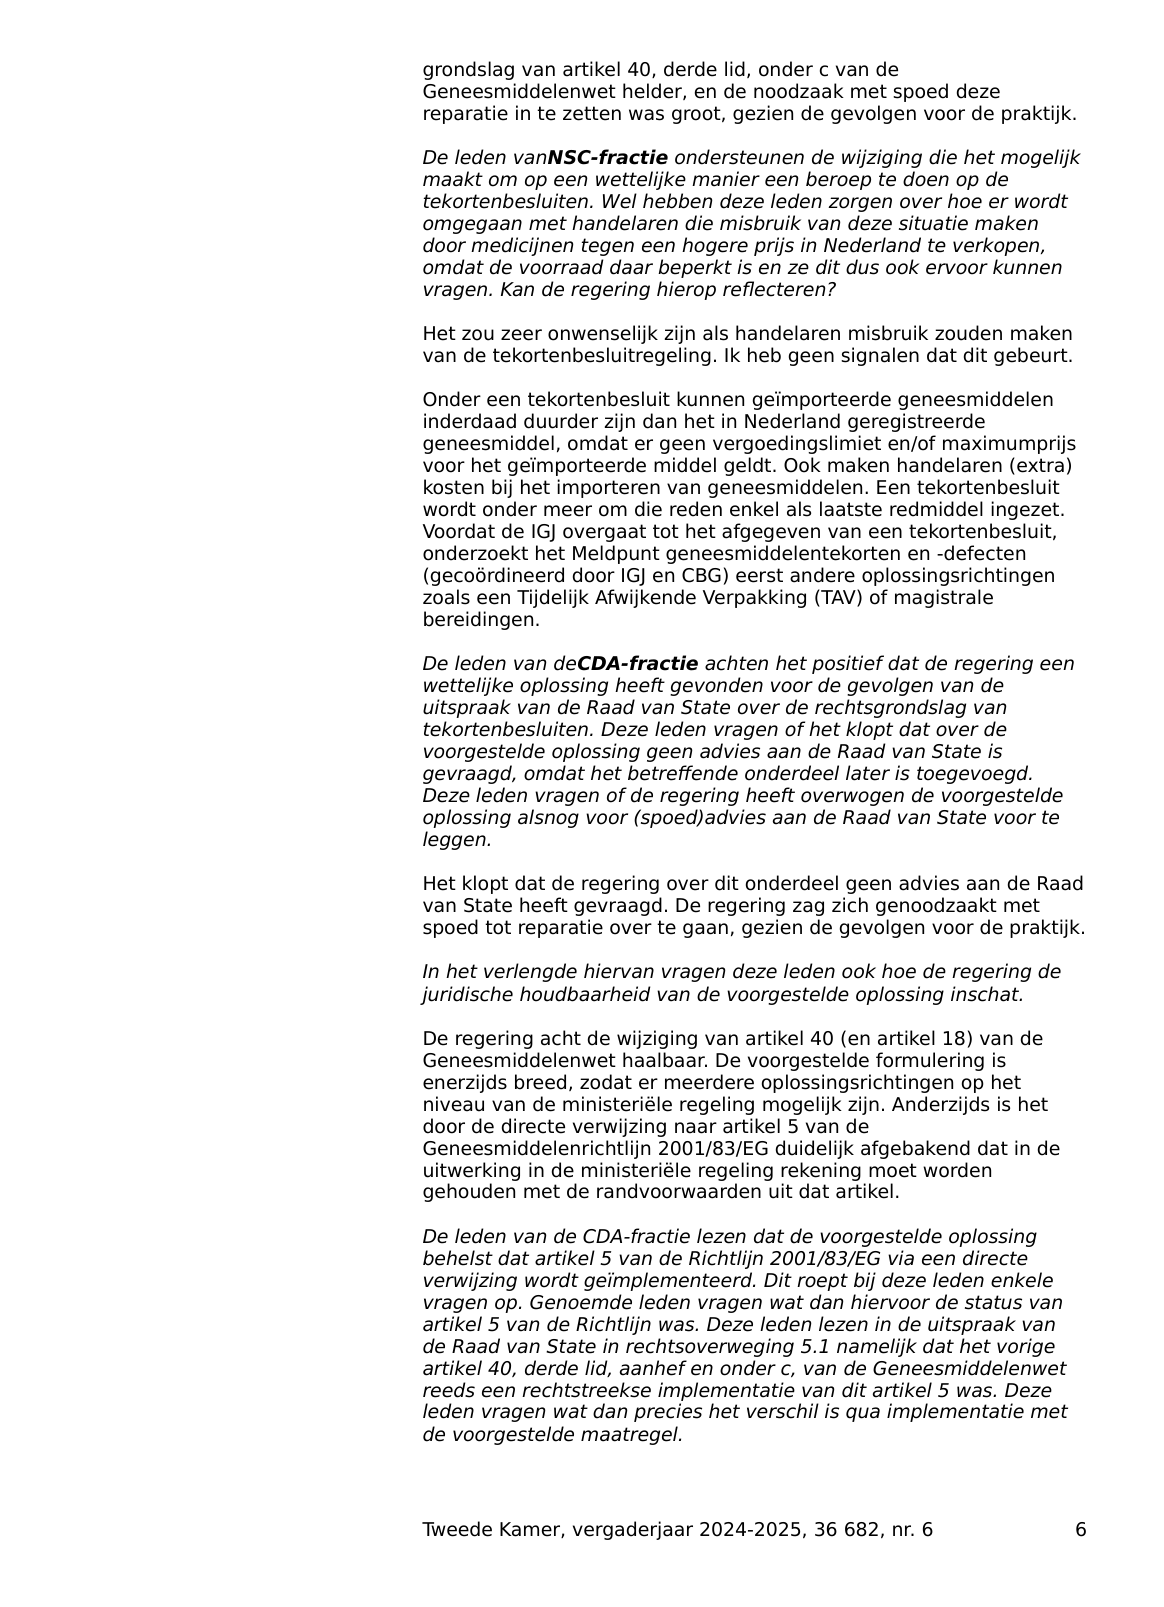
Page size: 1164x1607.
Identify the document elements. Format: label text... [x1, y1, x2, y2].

text Onder een tekortenbesluit kunnen geïmporteerde geneesmiddelen inderdaad duurder zijn dan het in Nederland geregistreerde geneesmiddel, omdat er geen vergoedingslimiet en/of maximumprijs voor het geïmporteerde middel geldt. Ook maken handelaren (extra) kosten bij het importeren van geneesmiddelen. Een tekortenbesluit wordt onder meer om die reden enkel als laatste redmiddel ingezet. Voordat de IGJ overgaat tot het afgegeven van een tekortenbesluit, onderzoekt het Meldpunt geneesmiddelentekorten en -defecten (gecoördineerd door IGJ en CBG) eerst andere oplossingsrichtingen zoals een Tijdelijk Afwijkende Verpakking (TAV) of magistrale bereidingen. [422, 389, 1087, 631]
text Het klopt dat de regering over dit onderdeel geen advies aan de Raad van State heeft gevraagd. De regering zag zich genoodzaakt met spoed tot reparatie over te gaan, gezien de gevolgen voor de praktijk. [422, 873, 1087, 939]
text grondslag van artikel 40, derde lid, onder c van de Geneesmiddelenwet helder, en de noodzaak met spoed deze reparatie in te zetten was groot, gezien de gevolgen voor de praktijk. [422, 59, 1087, 125]
text Het zou zeer onwenselijk zijn als handelaren misbruik zouden maken van de tekortenbesluitregeling. Ik heb geen signalen dat dit gebeurt. [422, 323, 1087, 367]
text De leden van de CDA-fractie lezen dat de voorgestelde oplossing behelst dat artikel 5 van de Richtlijn 2001/83/EG via een directe verwijzing wordt geïmplementeerd. Dit roept bij deze leden enkele vragen op. Genoemde leden vragen wat dan hiervoor de status van artikel 5 van de Richtlijn was. Deze leden lezen in de uitspraak van de Raad van State in rechtsoverweging 5.1 namelijk dat het vorige artikel 40, derde lid, aanhef en onder c, van de Geneesmiddelenwet reeds een rechtstreekse implementatie van dit artikel 5 was. Deze leden vragen wat dan precies het verschil is qua implementatie met de voorgestelde maatregel. [422, 1226, 1087, 1445]
text De leden van deCDA-fractie achten het positief dat de regering een wettelijke oplossing heeft gevonden voor de gevolgen van de uitspraak van de Raad van State over de rechtsgrondslag van tekortenbesluiten. Deze leden vragen of het klopt dat over de voorgestelde oplossing geen advies aan de Raad van State is gevraagd, omdat het betreffende onderdeel later is toegevoegd. Deze leden vragen of de regering heeft overwogen de voorgestelde oplossing alsnog voor (spoed)advies aan de Raad van State voor te leggen. [422, 653, 1087, 851]
text De leden vanNSC-fractie ondersteunen de wijziging die het mogelijk maakt om op een wettelijke manier een beroep te doen op de tekortenbesluiten. Wel hebben deze leden zorgen over hoe er wordt omgegaan met handelaren die misbruik van deze situatie maken door medicijnen tegen een hogere prijs in Nederland te verkopen, omdat de voorraad daar beperkt is en ze dit dus ook ervoor kunnen vragen. Kan de regering hierop reflecteren? [422, 147, 1087, 301]
text De regering acht de wijziging van artikel 40 (en artikel 18) van de Geneesmiddelenwet haalbaar. De voorgestelde formulering is enerzijds breed, zodat er meerdere oplossingsrichtingen op het niveau van de ministeriële regeling mogelijk zijn. Anderzijds is het door de directe verwijzing naar artikel 5 van de Geneesmiddelenrichtlijn 2001/83/EG duidelijk afgebakend dat in de uitwerking in de ministeriële regeling rekening moet worden gehouden met de randvoorwaarden uit dat artikel. [422, 1028, 1087, 1203]
text In het verlengde hiervan vragen deze leden ook hoe de regering de juridische houdbaarheid van de voorgestelde oplossing inschat. [422, 961, 1087, 1005]
